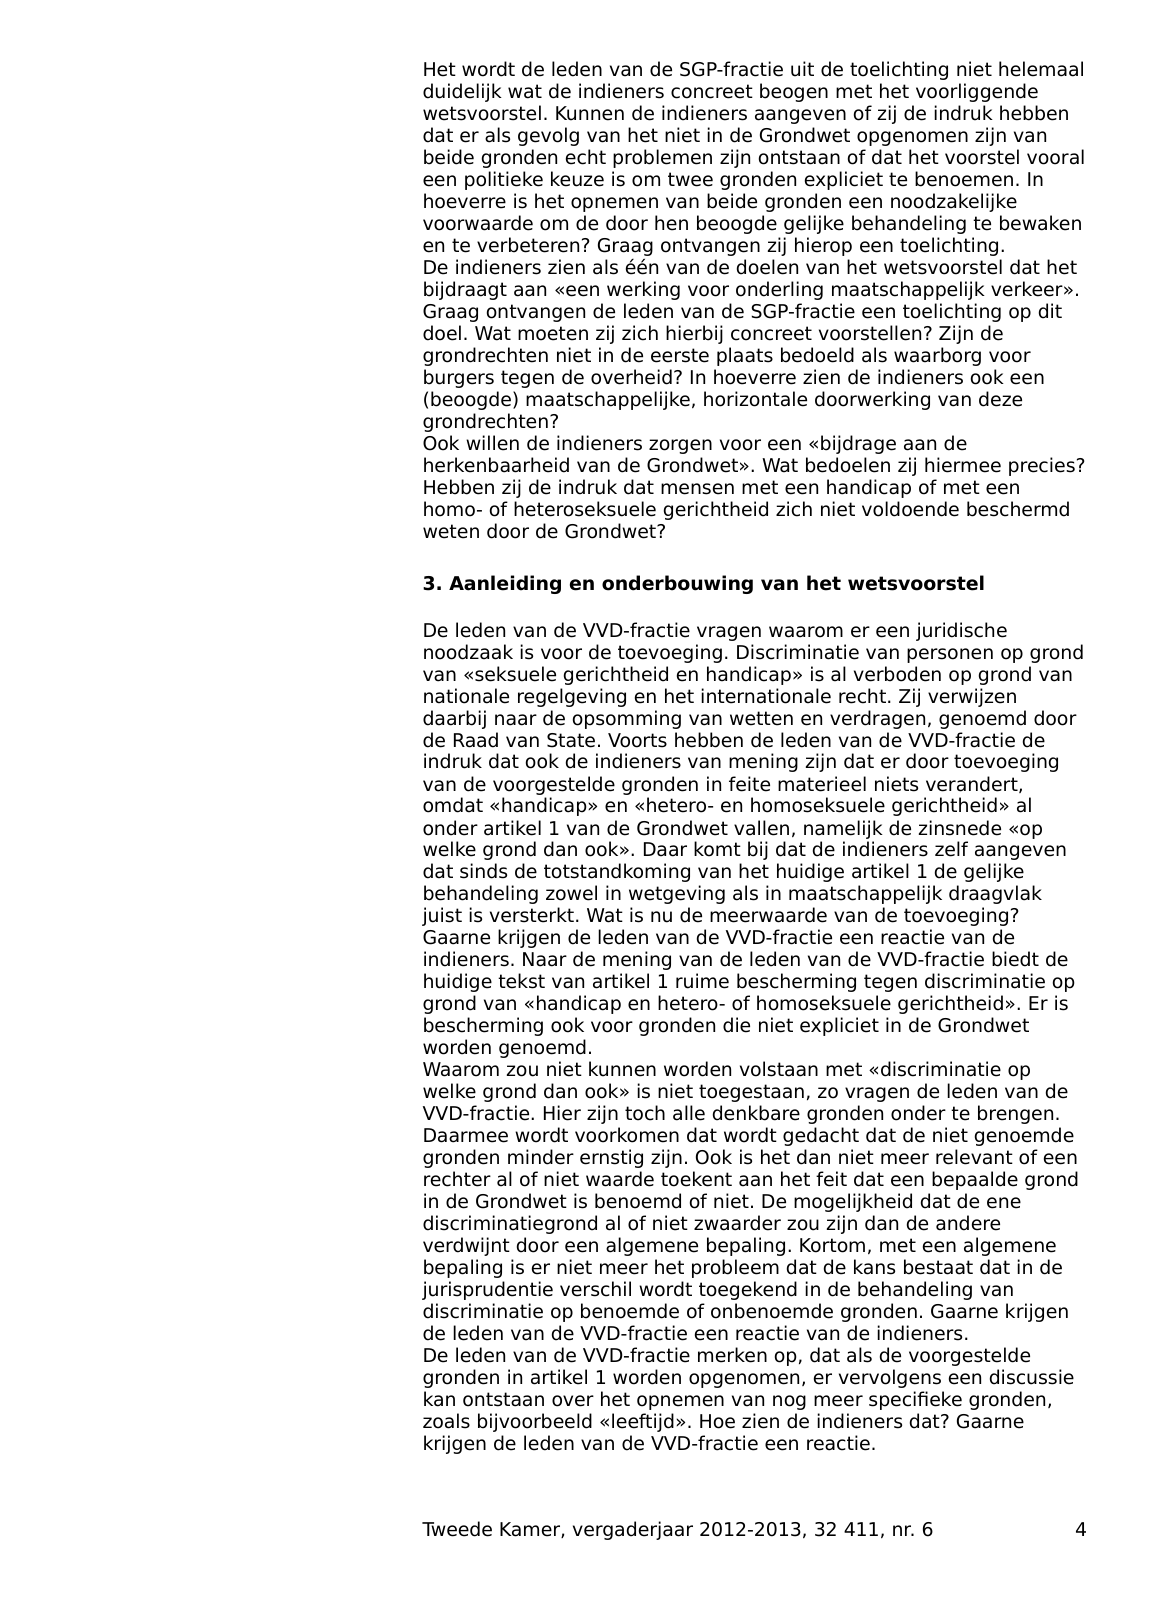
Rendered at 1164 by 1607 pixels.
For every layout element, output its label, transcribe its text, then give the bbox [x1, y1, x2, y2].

subtitle 3. Aanleiding en onderbouwing van het wetsvoorstel [422, 573, 1087, 594]
text De leden van de VVD-fractie vragen waarom er een juridische noodzaak is voor de toevoeging. Discriminatie van personen op grond van «seksuele gerichtheid en handicap» is al verboden op grond van nationale regelgeving en het internationale recht. Zij verwijzen daarbij naar de opsomming van wetten en verdragen, genoemd door de Raad van State. Voorts hebben de leden van de VVD-fractie de indruk dat ook de indieners van mening zijn dat er door toevoeging van de voorgestelde gronden in feite materieel niets verandert, omdat «handicap» en «hetero- en homoseksuele gerichtheid» al onder artikel 1 van de Grondwet vallen, namelijk de zinsnede «op welke grond dan ook». Daar komt bij dat de indieners zelf aangeven dat sinds de totstandkoming van het huidige artikel 1 de gelijke behandeling zowel in wetgeving als in maatschappelijk draagvlak juist is versterkt. Wat is nu de meerwaarde van de toevoeging? Gaarne krijgen de leden van de VVD-fractie een reactie van de indieners. Naar de mening van de leden van de VVD-fractie biedt de huidige tekst van artikel 1 ruime bescherming tegen discriminatie op grond van «handicap en hetero- of homoseksuele gerichtheid». Er is bescherming ook voor gronden die niet expliciet in de Grondwet worden genoemd. [422, 619, 1087, 1059]
text Waarom zou niet kunnen worden volstaan met «discriminatie op welke grond dan ook» is niet toegestaan, zo vragen de leden van de VVD-fractie. Hier zijn toch alle denkbare gronden onder te brengen. Daarmee wordt voorkomen dat wordt gedacht dat de niet genoemde gronden minder ernstig zijn. Ook is het dan niet meer relevant of een rechter al of niet waarde toekent aan het feit dat een bepaalde grond in de Grondwet is benoemd of niet. De mogelijkheid dat de ene discriminatiegrond al of niet zwaarder zou zijn dan de andere verdwijnt door een algemene bepaling. Kortom, met een algemene bepaling is er niet meer het probleem dat de kans bestaat dat in de jurisprudentie verschil wordt toegekend in de behandeling van discriminatie op benoemde of onbenoemde gronden. Gaarne krijgen de leden van de VVD-fractie een reactie van de indieners. [422, 1059, 1087, 1345]
text De indieners zien als één van de doelen van het wetsvoorstel dat het bijdraagt aan «een werking voor onderling maatschappelijk verkeer». Graag ontvangen de leden van de SGP-fractie een toelichting op dit doel. Wat moeten zij zich hierbij concreet voorstellen? Zijn de grondrechten niet in de eerste plaats bedoeld als waarborg voor burgers tegen de overheid? In hoeverre zien de indieners ook een (beoogde) maatschappelijke, horizontale doorwerking van deze grondrechten? [422, 257, 1087, 433]
text Het wordt de leden van de SGP-fractie uit de toelichting niet helemaal duidelijk wat de indieners concreet beogen met het voorliggende wetsvoorstel. Kunnen de indieners aangeven of zij de indruk hebben dat er als gevolg van het niet in de Grondwet opgenomen zijn van beide gronden echt problemen zijn ontstaan of dat het voorstel vooral een politieke keuze is om twee gronden expliciet te benoemen. In hoeverre is het opnemen van beide gronden een noodzakelijke voorwaarde om de door hen beoogde gelijke behandeling te bewaken en te verbeteren? Graag ontvangen zij hierop een toelichting. [422, 59, 1087, 257]
text De leden van de VVD-fractie merken op, dat als de voorgestelde gronden in artikel 1 worden opgenomen, er vervolgens een discussie kan ontstaan over het opnemen van nog meer specifieke gronden, zoals bijvoorbeeld «leeftijd». Hoe zien de indieners dat? Gaarne krijgen de leden van de VVD-fractie een reactie. [422, 1345, 1087, 1455]
text Ook willen de indieners zorgen voor een «bijdrage aan de herkenbaarheid van de Grondwet». Wat bedoelen zij hiermee precies? Hebben zij de indruk dat mensen met een handicap of met een homo- of heteroseksuele gerichtheid zich niet voldoende beschermd weten door de Grondwet? [422, 433, 1087, 543]
